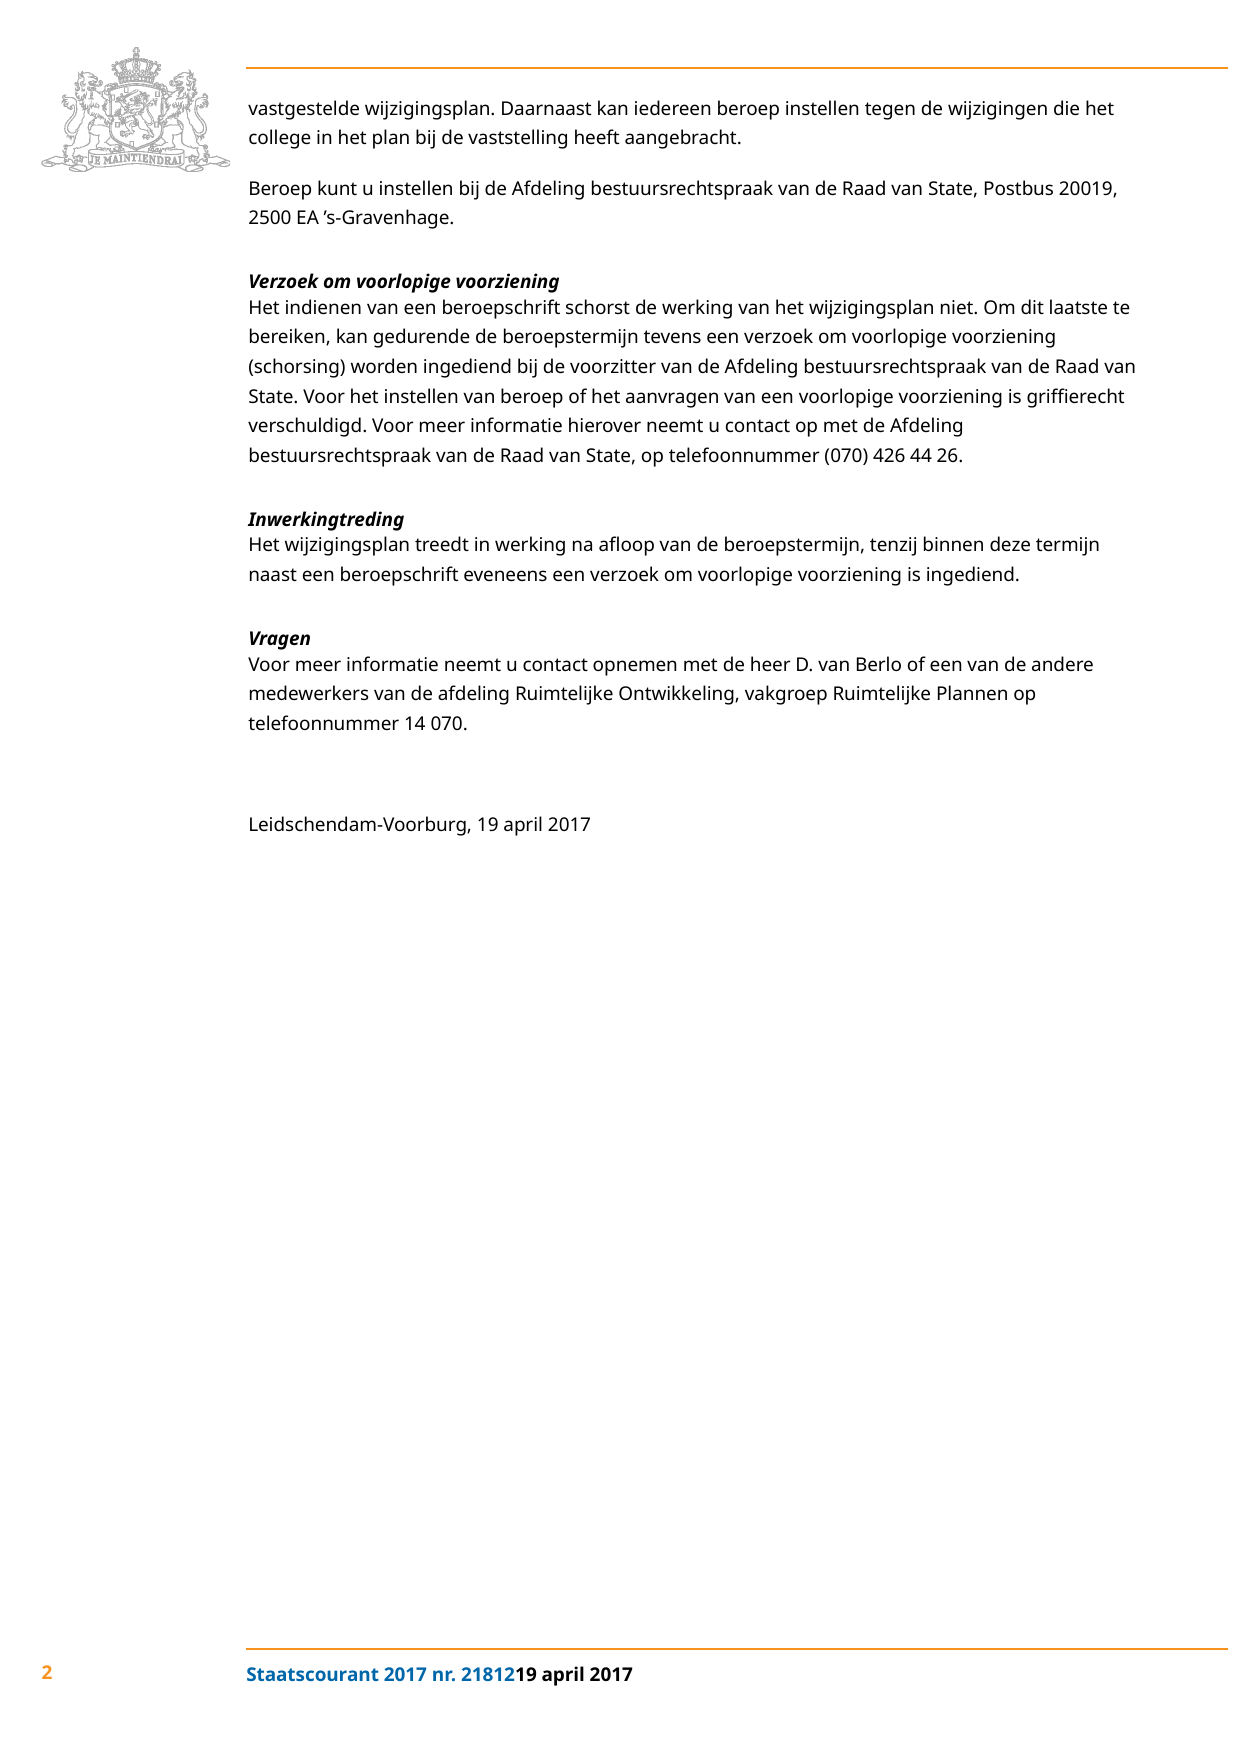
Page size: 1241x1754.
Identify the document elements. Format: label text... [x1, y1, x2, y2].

text Vragen [248, 625, 1152, 651]
text Voor meer informatie neemt u contact opnemen met de heer D. van Berlo of een van de andere medewerkers van de afdeling Ruimtelijke Ontwikkeling, vakgroep Ruimtelijke Plannen op telefoonnummer 14 070. [248, 651, 1152, 736]
text Het indienen van een beroepschrift schorst de werking van het wijzigingsplan niet. Om dit laatste te bereiken, kan gedurende de beroepstermijn tevens een verzoek om voorlopige voorziening (schorsing) worden ingediend bij de voorzitter van de Afdeling bestuursrechtspraak van de Raad van State. Voor het instellen van beroep of het aanvragen van een voorlopige voorziening is griffierecht verschuldigd. Voor meer informatie hierover neemt u contact op met de Afdeling bestuursrechtspraak van de Raad van State, op telefoonnummer (070) 426 44 26. [248, 294, 1152, 468]
text Verzoek om voorlopige voorziening [248, 268, 1152, 294]
picture [41, 47, 231, 172]
text vastgestelde wijzigingsplan. Daarnaast kan iedereen beroep instellen tegen de wijzigingen die het college in het plan bij de vaststelling heeft aangebracht. [248, 95, 1152, 150]
text Beroep kunt u instellen bij de Afdeling bestuursrechtspraak van de Raad van State, Postbus 20019, 2500 EA ’s-Gravenhage. [248, 175, 1152, 230]
text Leidschendam-Voorburg, 19 april 2017 [248, 811, 1152, 837]
text Inwerkingtreding [248, 506, 1152, 532]
text Het wijzigingsplan treedt in werking na afloop van de beroepstermijn, tenzij binnen deze termijn naast een beroepschrift eveneens een verzoek om voorlopige voorziening is ingediend. [248, 532, 1152, 587]
